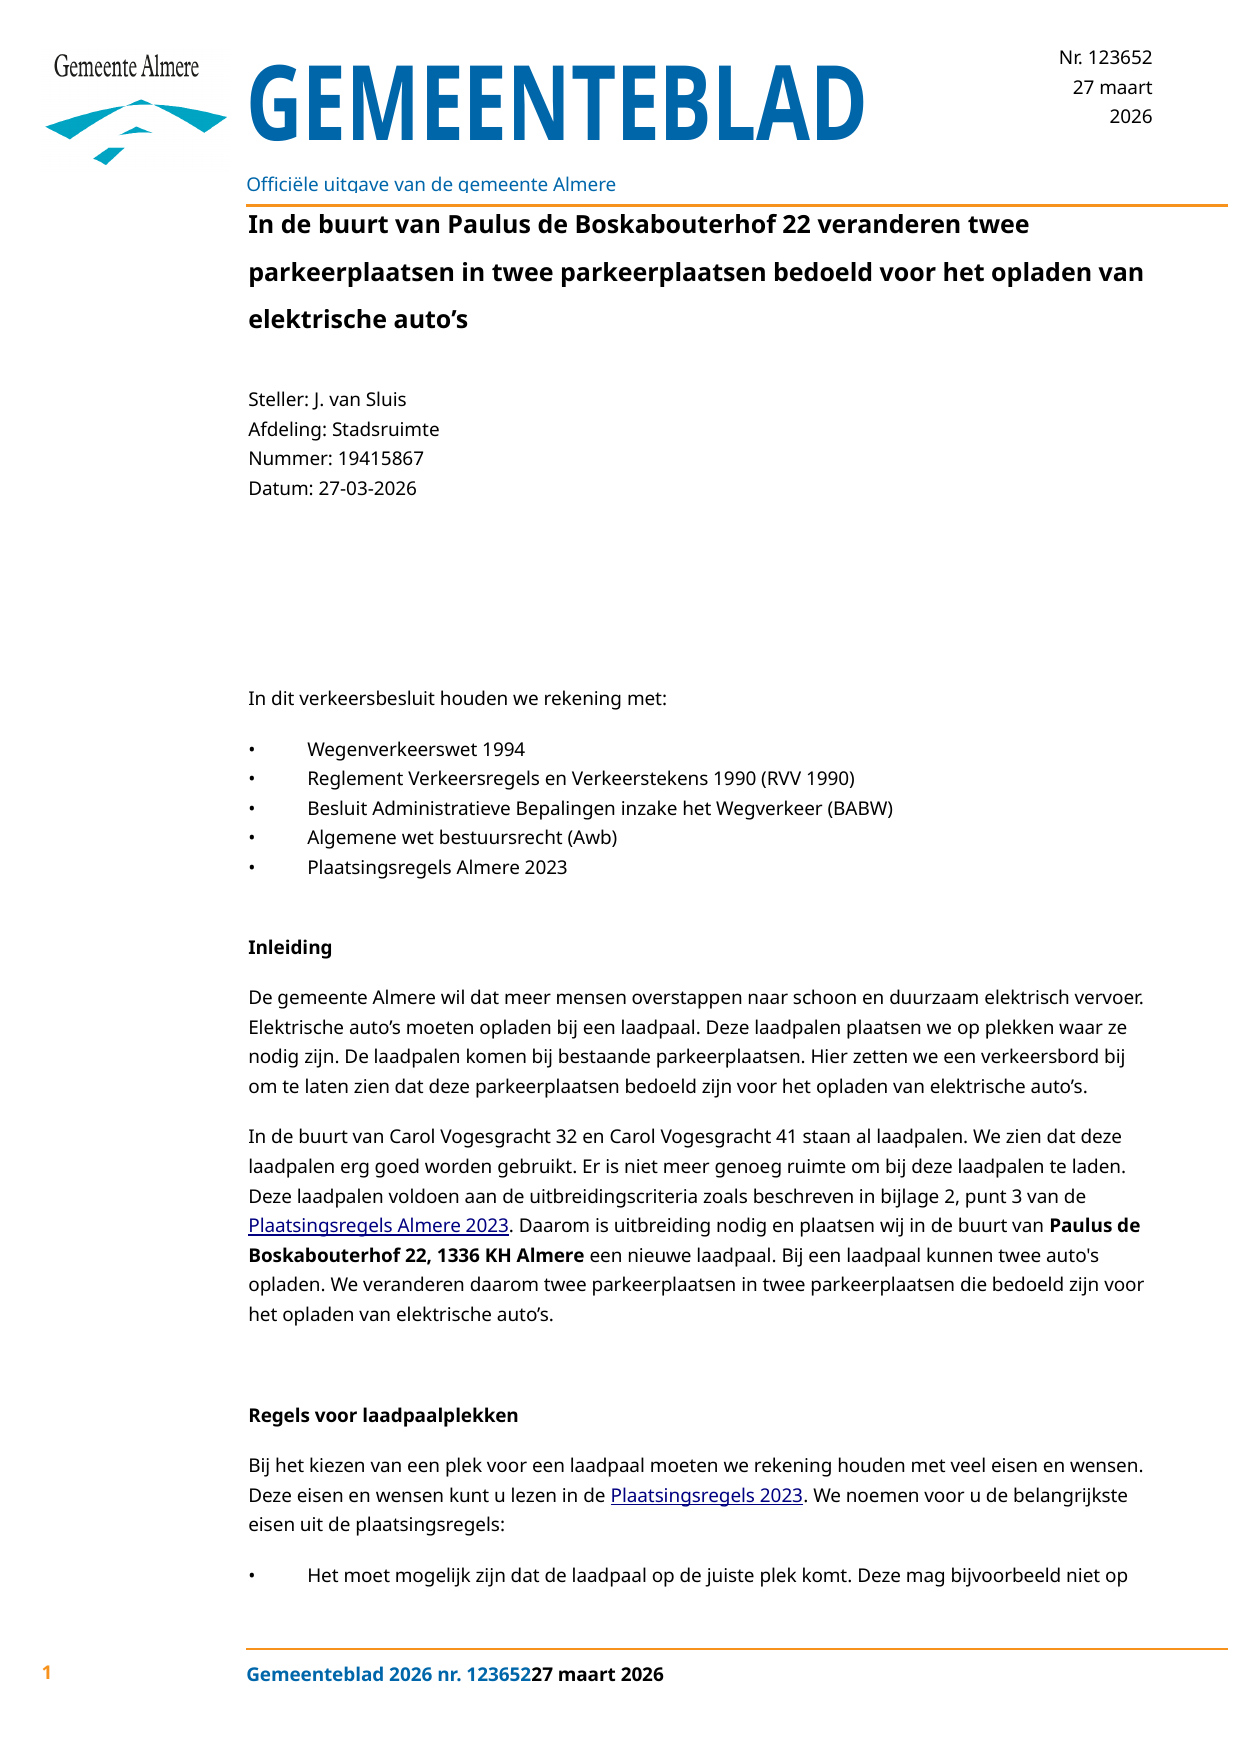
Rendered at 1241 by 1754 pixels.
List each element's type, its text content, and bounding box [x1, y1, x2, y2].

text Nummer: 19415867 [248, 445, 1152, 471]
text Steller: J. van Sluis [248, 386, 1152, 412]
text Regels voor laadpaalplekken [248, 1402, 1152, 1428]
text Datum: 27-03-2026 [248, 475, 1152, 501]
text Afdeling: Stadsruimte [248, 416, 1152, 442]
list Besluit Administratieve Bepalingen inzake het Wegverkeer (BABW) [248, 795, 1152, 821]
text In de buurt van Paulus de Boskabouterhof 22 veranderen twee parkeerplaatsen in twee parkeerplaatsen bedoeld voor het opladen van elektrische auto’s [248, 207, 1152, 336]
list Algemene wet bestuursrecht (Awb) [248, 824, 1152, 850]
text In dit verkeersbesluit houden we rekening met: [248, 685, 1152, 711]
text De gemeente Almere wil dat meer mensen overstappen naar schoon en duurzaam elektrisch vervoer. Elektrische auto’s moeten opladen bij een laadpaal. Deze laadpalen plaatsen we op plekken waar ze nodig zijn. De laadpalen komen bij bestaande parkeerplaatsen. Hier zetten we een verkeersbord bij om te laten zien dat deze parkeerplaatsen bedoeld zijn voor het opladen van elektrische auto’s. [248, 984, 1152, 1099]
text Inleiding [248, 934, 1152, 960]
list Het moet mogelijk zijn dat de laadpaal op de juiste plek komt. Deze mag bijvoorbeeld niet op [248, 1562, 1152, 1588]
picture [41, 47, 231, 172]
list Wegenverkeerswet 1994 [248, 736, 1152, 762]
text Bij het kiezen van een plek voor een laadpaal moeten we rekening houden met veel eisen en wensen. Deze eisen en wensen kunt u lezen in de Plaatsingsregels 2023. We noemen voor u de belangrijkste eisen uit de plaatsingsregels: [248, 1452, 1152, 1537]
list Reglement Verkeersregels en Verkeerstekens 1990 (RVV 1990) [248, 765, 1152, 791]
text In de buurt van Carol Vogesgracht 32 en Carol Vogesgracht 41 staan al laadpalen. We zien dat deze laadpalen erg goed worden gebruikt. Er is niet meer genoeg ruimte om bij deze laadpalen te laden. Deze laadpalen voldoen aan de uitbreidingscriteria zoals beschreven in bijlage 2, punt 3 van de Plaatsingsregels Almere 2023. Daarom is uitbreiding nodig en plaatsen wij in de buurt van Paulus de Boskabouterhof 22, 1336 KH Almere een nieuwe laadpaal. Bij een laadpaal kunnen twee auto's opladen. We veranderen daarom twee parkeerplaatsen in twee parkeerplaatsen die bedoeld zijn voor het opladen van elektrische auto’s. [248, 1124, 1152, 1327]
list Plaatsingsregels Almere 2023 [248, 854, 1152, 880]
